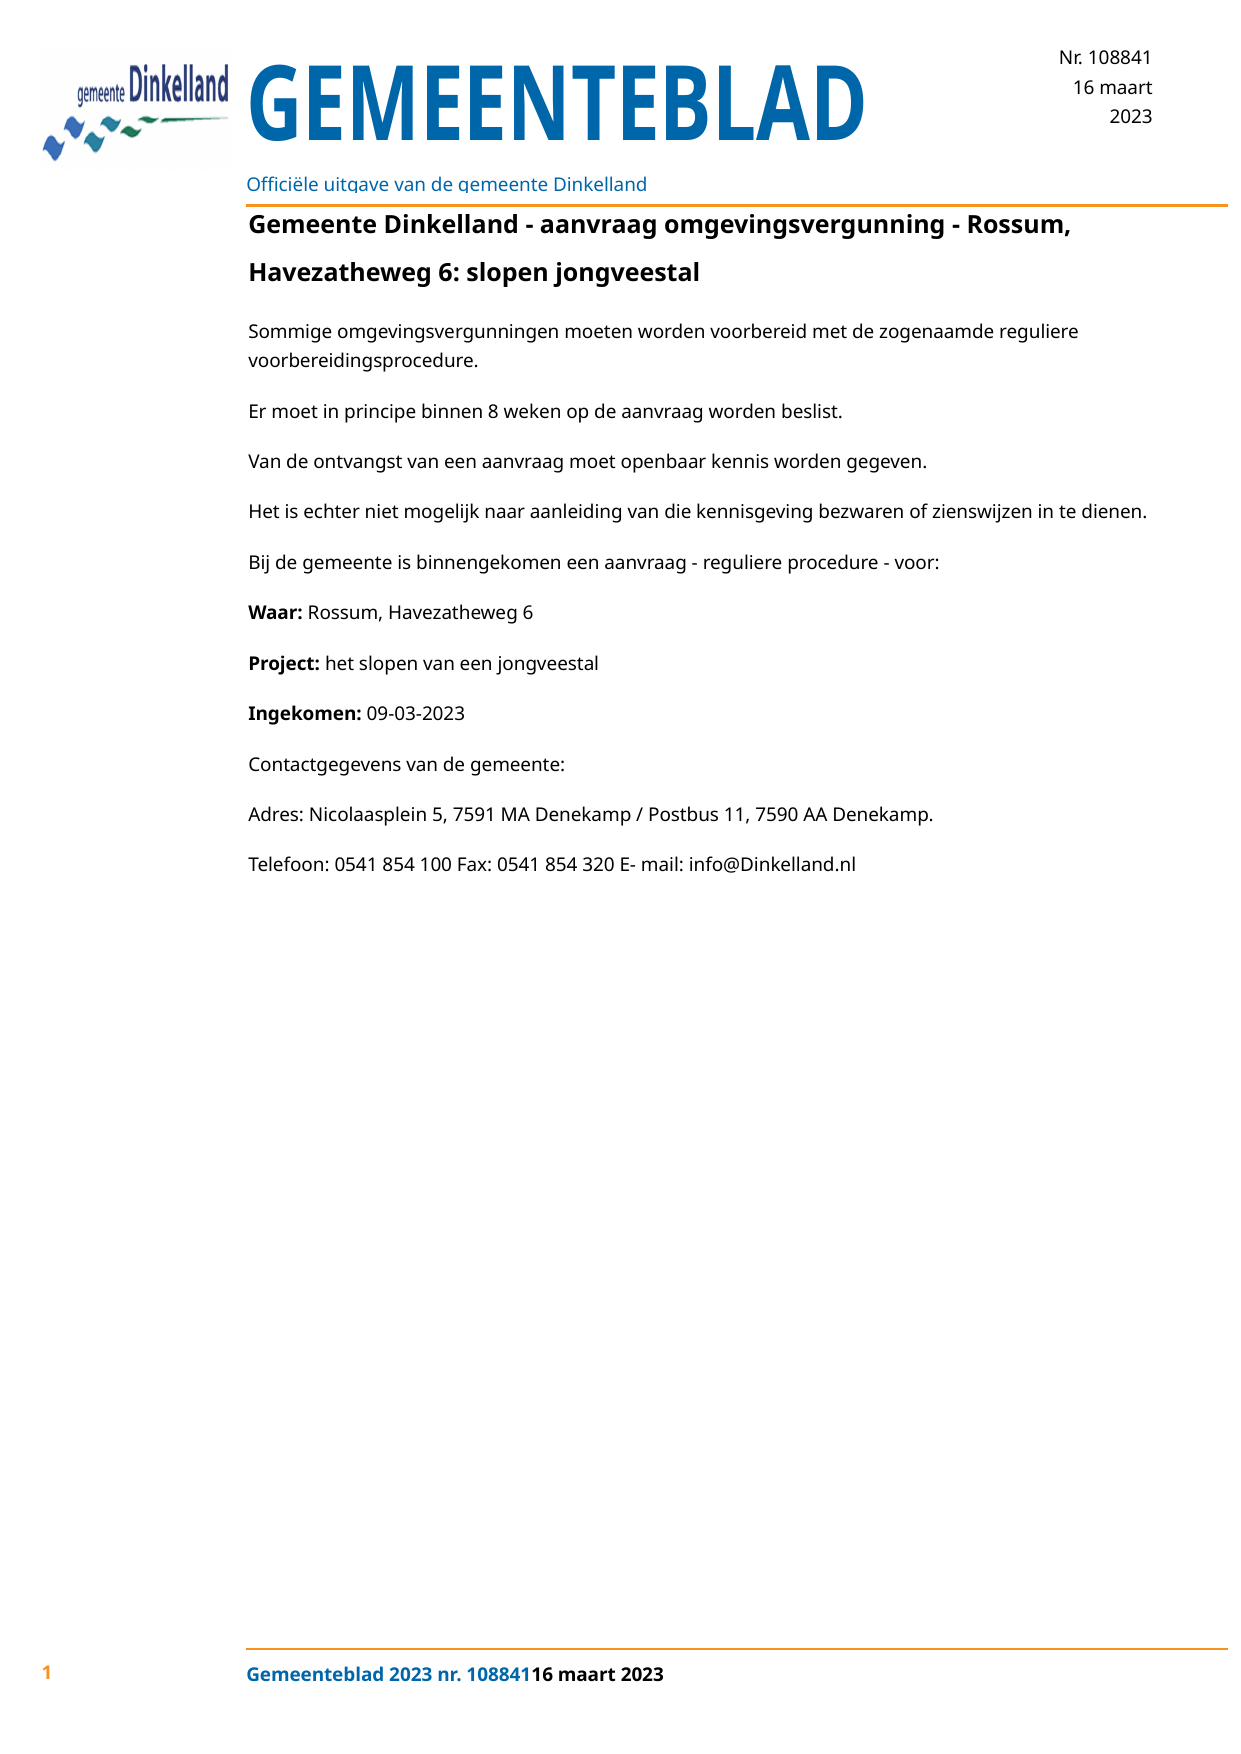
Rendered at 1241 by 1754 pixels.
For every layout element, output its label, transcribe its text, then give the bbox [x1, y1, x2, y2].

text Het is echter niet mogelijk naar aanleiding van die kennisgeving bezwaren of zienswijzen in te dienen. [248, 499, 1152, 524]
text Van de ontvangst van een aanvraag moet openbaar kennis worden gegeven. [248, 448, 1152, 474]
text Sommige omgevingsvergunningen moeten worden voorbereid met de zogenaamde reguliere voorbereidingsprocedure. [248, 318, 1152, 373]
text Waar: Rossum, Havezatheweg 6 [248, 599, 1152, 625]
text Bij de gemeente is binnengekomen een aanvraag - reguliere procedure - voor: [248, 549, 1152, 575]
picture [41, 47, 231, 172]
text Er moet in principe binnen 8 weken op de aanvraag worden beslist. [248, 398, 1152, 424]
text Ingekomen: 09-03-2023 [248, 700, 1152, 726]
text Contactgegevens van de gemeente: [248, 751, 1152, 777]
text Telefoon: 0541 854 100 Fax: 0541 854 320 E- mail: info@Dinkelland.nl [248, 852, 1152, 877]
text Gemeente Dinkelland - aanvraag omgevingsvergunning - Rossum, Havezatheweg 6: slopen jongveestal [248, 207, 1152, 288]
text Project: het slopen van een jongveestal [248, 650, 1152, 676]
text Adres: Nicolaasplein 5, 7591 MA Denekamp / Postbus 11, 7590 AA Denekamp. [248, 801, 1152, 827]
